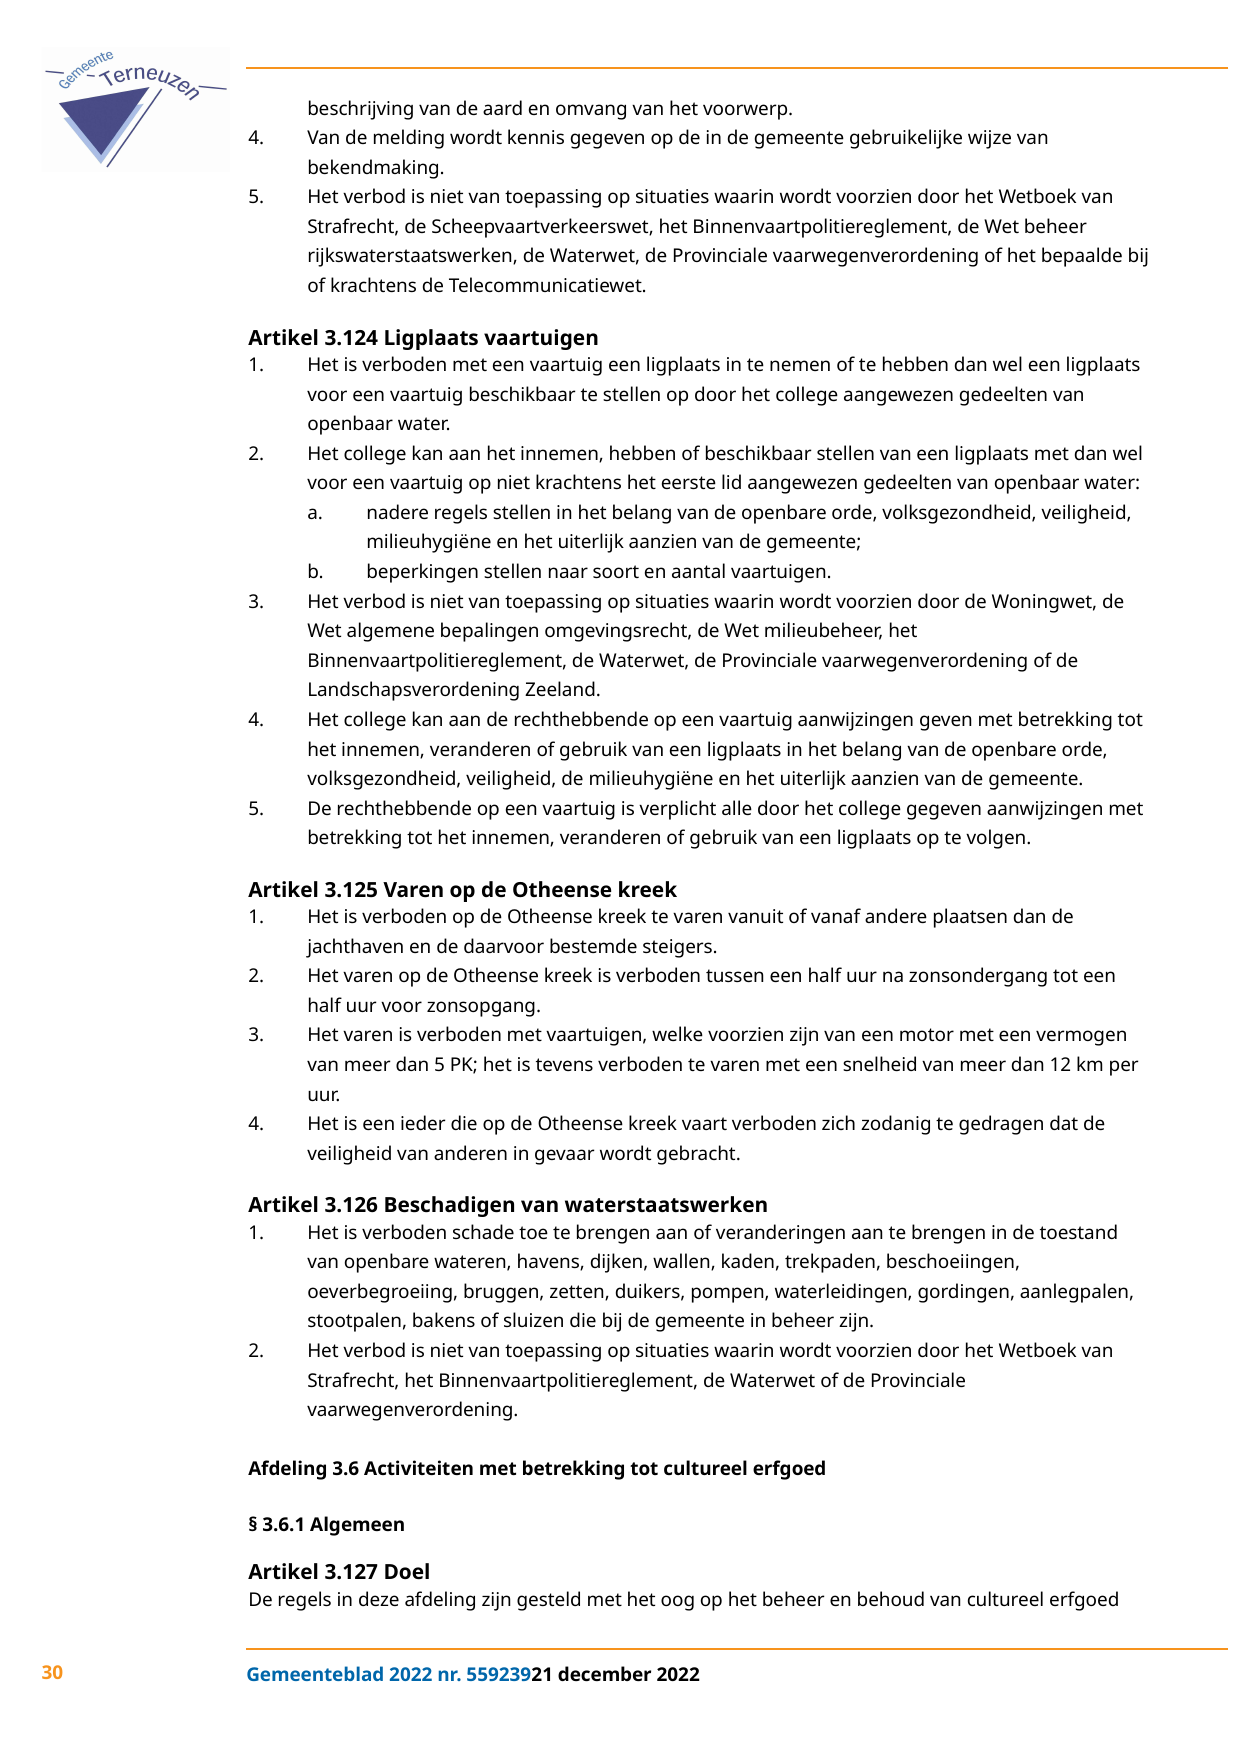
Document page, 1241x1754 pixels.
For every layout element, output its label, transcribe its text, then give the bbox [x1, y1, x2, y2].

text Artikel 3.126 Beschadigen van waterstaatswerken [248, 1190, 1152, 1219]
list Het verbod is niet van toepassing op situaties waarin wordt voorzien door de Woningwet, de Wet algemene bepalingen omgevingsrecht, de Wet milieubeheer, het Binnenvaartpolitiereglement, de Waterwet, de Provinciale vaarwegenverordening of de Landschapsverordening Zeeland. [248, 588, 1152, 702]
list Het college kan aan de rechthebbende op een vaartuig aanwijzingen geven met betrekking tot het innemen, veranderen of gebruik van een ligplaats in het belang van de openbare orde, volksgezondheid, veiligheid, de milieuhygiëne en het uiterlijk aanzien van de gemeente. [248, 706, 1152, 791]
text Artikel 3.127 Doel [248, 1557, 1152, 1586]
text De regels in deze afdeling zijn gesteld met het oog op het beheer en behoud van cultureel erfgoed [248, 1586, 1152, 1612]
list Het college kan aan het innemen, hebben of beschikbaar stellen van een ligplaats met dan wel voor een vaartuig op niet krachtens het eerste lid aangewezen gedeelten van openbaar water: [248, 440, 1152, 495]
text Artikel 3.125 Varen op de Otheense kreek [248, 875, 1152, 903]
list Het is verboden met een vaartuig een ligplaats in te nemen of te hebben dan wel een ligplaats voor een vaartuig beschikbaar te stellen op door het college aangewezen gedeelten van openbaar water. [248, 351, 1152, 436]
list Het is verboden op de Otheense kreek te varen vanuit of vanaf andere plaatsen dan de jachthaven en de daarvoor bestemde steigers. [248, 903, 1152, 959]
list beperkingen stellen naar soort en aantal vaartuigen. [307, 558, 1152, 584]
list De rechthebbende op een vaartuig is verplicht alle door het college gegeven aanwijzingen met betrekking tot het innemen, veranderen of gebruik van een ligplaats op te volgen. [248, 795, 1152, 850]
list Het is verboden schade toe te brengen aan of veranderingen aan te brengen in de toestand van openbare wateren, havens, dijken, wallen, kaden, trekpaden, beschoeiingen, oeverbegroeiing, bruggen, zetten, duikers, pompen, waterleidingen, gordingen, aanlegpalen, stootpalen, bakens of sluizen die bij de gemeente in beheer zijn. [248, 1219, 1152, 1333]
list nadere regels stellen in het belang van de openbare orde, volksgezondheid, veiligheid, milieuhygiëne en het uiterlijk aanzien van de gemeente; [307, 499, 1152, 554]
list Het verbod is niet van toepassing op situaties waarin wordt voorzien door het Wetboek van Strafrecht, de Scheepvaartverkeerswet, het Binnenvaartpolitiereglement, de Wet beheer rijkswaterstaatswerken, de Waterwet, de Provinciale vaarwegenverordening of het bepaalde bij of krachtens de Telecommunicatiewet. [248, 183, 1152, 298]
list Het varen is verboden met vaartuigen, welke voorzien zijn van een motor met een vermogen van meer dan 5 PK; het is tevens verboden te varen met een snelheid van meer dan 12 km per uur. [248, 1022, 1152, 1107]
list Het varen op de Otheense kreek is verboden tussen een half uur na zonsondergang tot een half uur voor zonsopgang. [248, 962, 1152, 1018]
text Artikel 3.124 Ligplaats vaartuigen [248, 323, 1152, 351]
list beschrijving van de aard en omvang van het voorwerp. [248, 95, 1152, 121]
list Van de melding wordt kennis gegeven op de in de gemeente gebruikelijke wijze van bekendmaking. [248, 124, 1152, 180]
list Het verbod is niet van toepassing op situaties waarin wordt voorzien door het Wetboek van Strafrecht, het Binnenvaartpolitiereglement, de Waterwet of de Provinciale vaarwegenverordening. [248, 1337, 1152, 1422]
picture [41, 47, 231, 172]
text Afdeling 3.6 Activiteiten met betrekking tot cultureel erfgoed [248, 1456, 1152, 1481]
text § 3.6.1 Algemeen [248, 1511, 1152, 1537]
list Het is een ieder die op de Otheense kreek vaart verboden zich zodanig te gedragen dat de veiligheid van anderen in gevaar wordt gebracht. [248, 1110, 1152, 1166]
